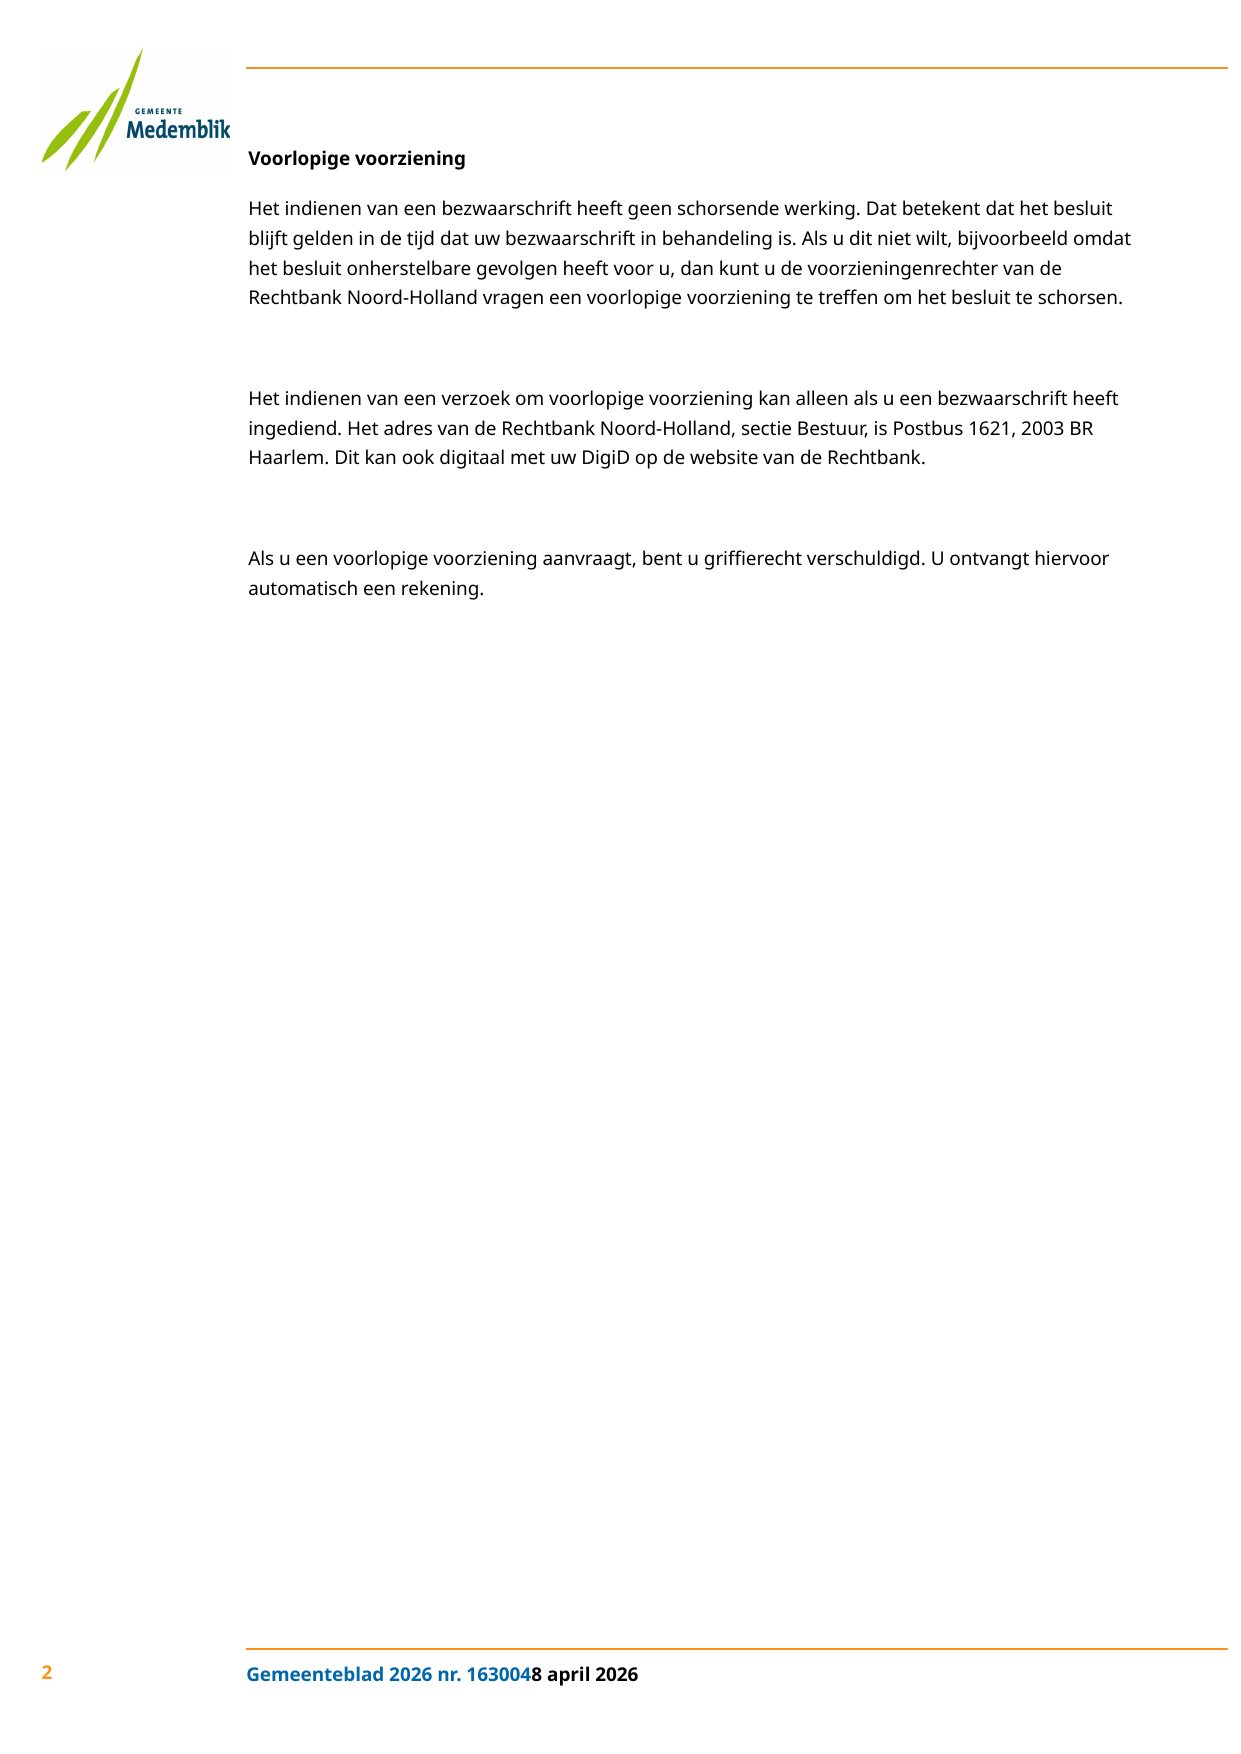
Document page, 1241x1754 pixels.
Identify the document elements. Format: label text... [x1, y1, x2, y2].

text Als u een voorlopige voorziening aanvraagt, bent u griffierecht verschuldigd. U ontvangt hiervoor automatisch een rekening. [248, 545, 1152, 601]
text Het indienen van een verzoek om voorlopige voorziening kan alleen als u een bezwaarschrift heeft ingediend. Het adres van de Rechtbank Noord-Holland, sectie Bestuur, is Postbus 1621, 2003 BR Haarlem. Dit kan ook digitaal met uw DigiD op de website van de Rechtbank. [248, 385, 1152, 470]
text Voorlopige voorziening [248, 145, 1152, 171]
picture [41, 47, 231, 172]
text Het indienen van een bezwaarschrift heeft geen schorsende werking. Dat betekent dat het besluit blijft gelden in de tijd dat uw bezwaarschrift in behandeling is. Als u dit niet wilt, bijvoorbeeld omdat het besluit onherstelbare gevolgen heeft voor u, dan kunt u de voorzieningenrechter van de Rechtbank Noord-Holland vragen een voorlopige voorziening te treffen om het besluit te schorsen. [248, 196, 1152, 310]
